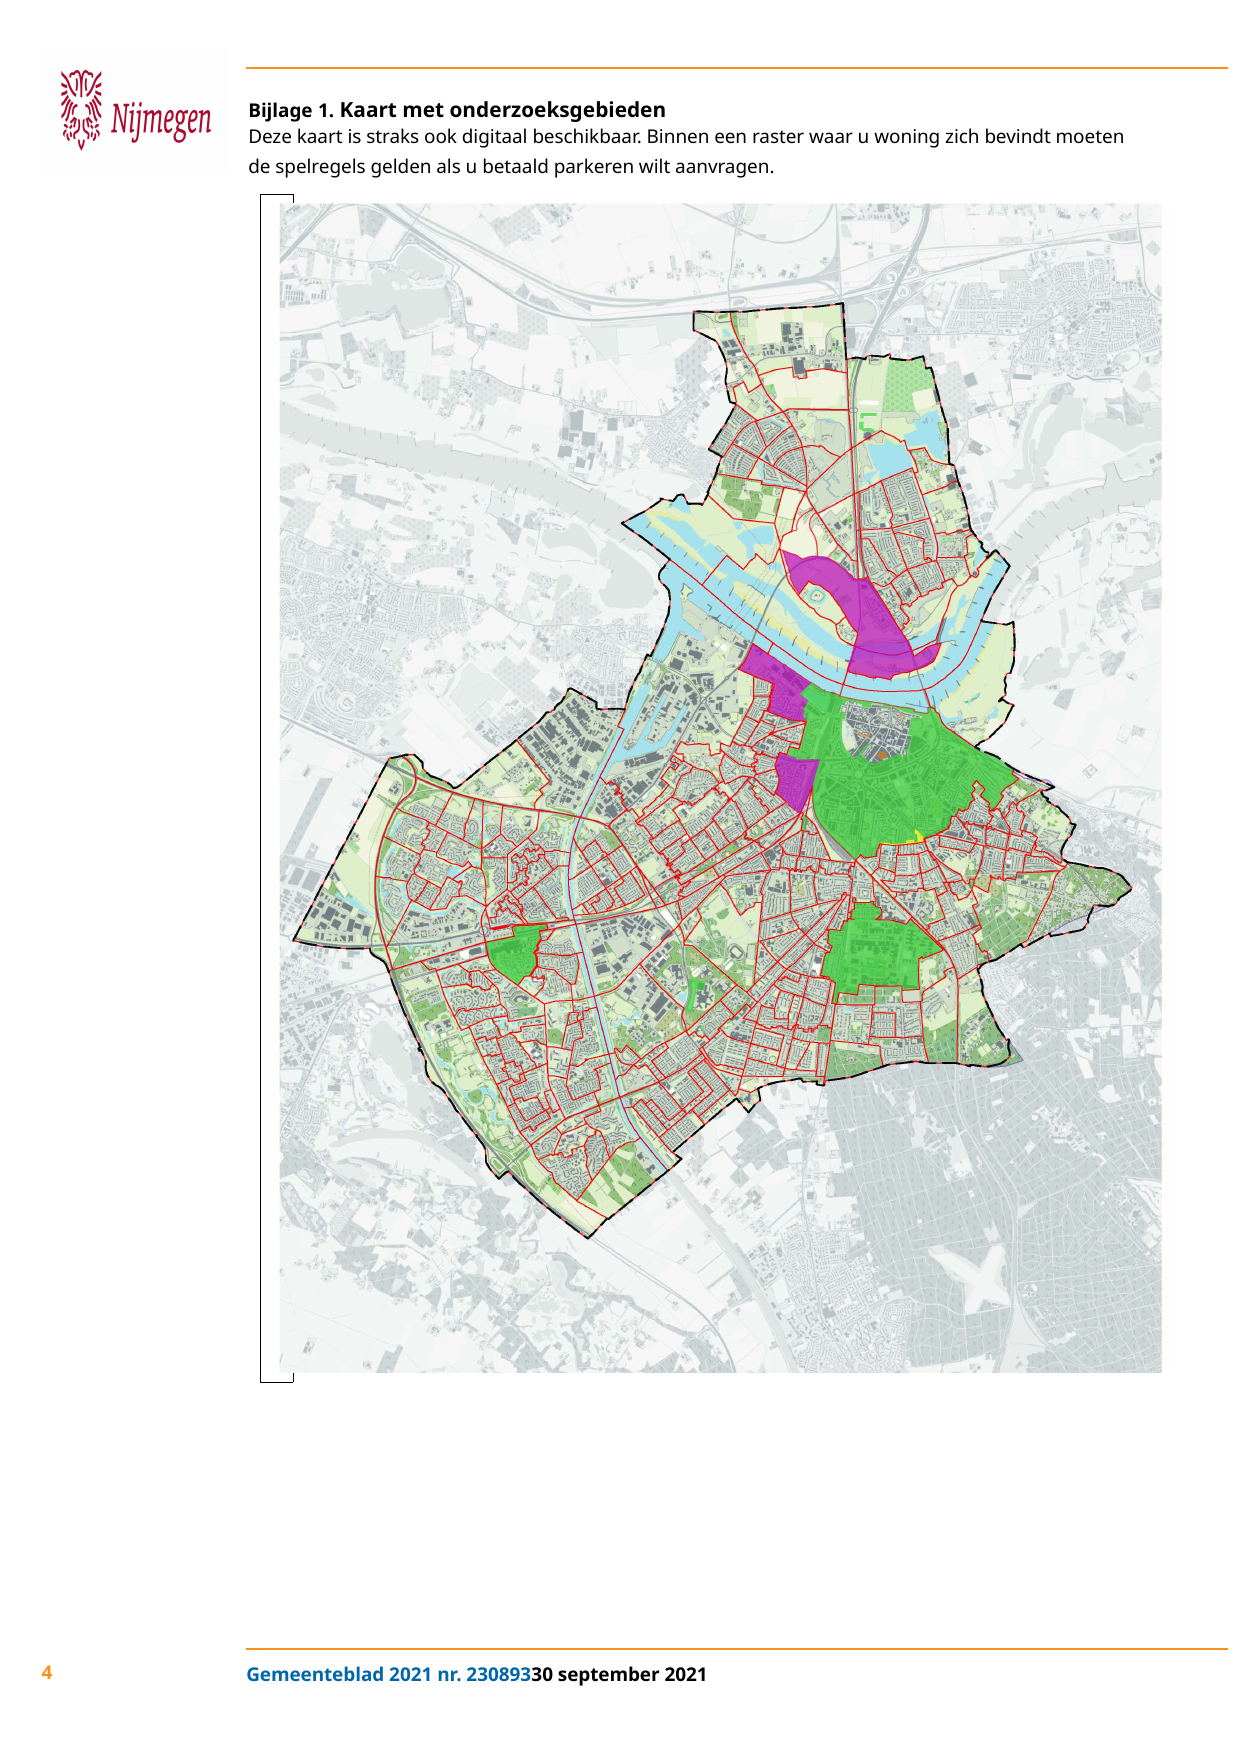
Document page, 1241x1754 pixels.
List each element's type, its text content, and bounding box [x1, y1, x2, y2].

picture [268, 203, 1173, 1373]
picture [41, 47, 231, 172]
text Deze kaart is straks ook digitaal beschikbaar. Binnen een raster waar u woning zich bevindt moeten de spelregels gelden als u betaald parkeren wilt aanvragen. [248, 123, 1152, 179]
text Bijlage 1. Kaart met onderzoeksgebieden [248, 95, 1152, 123]
